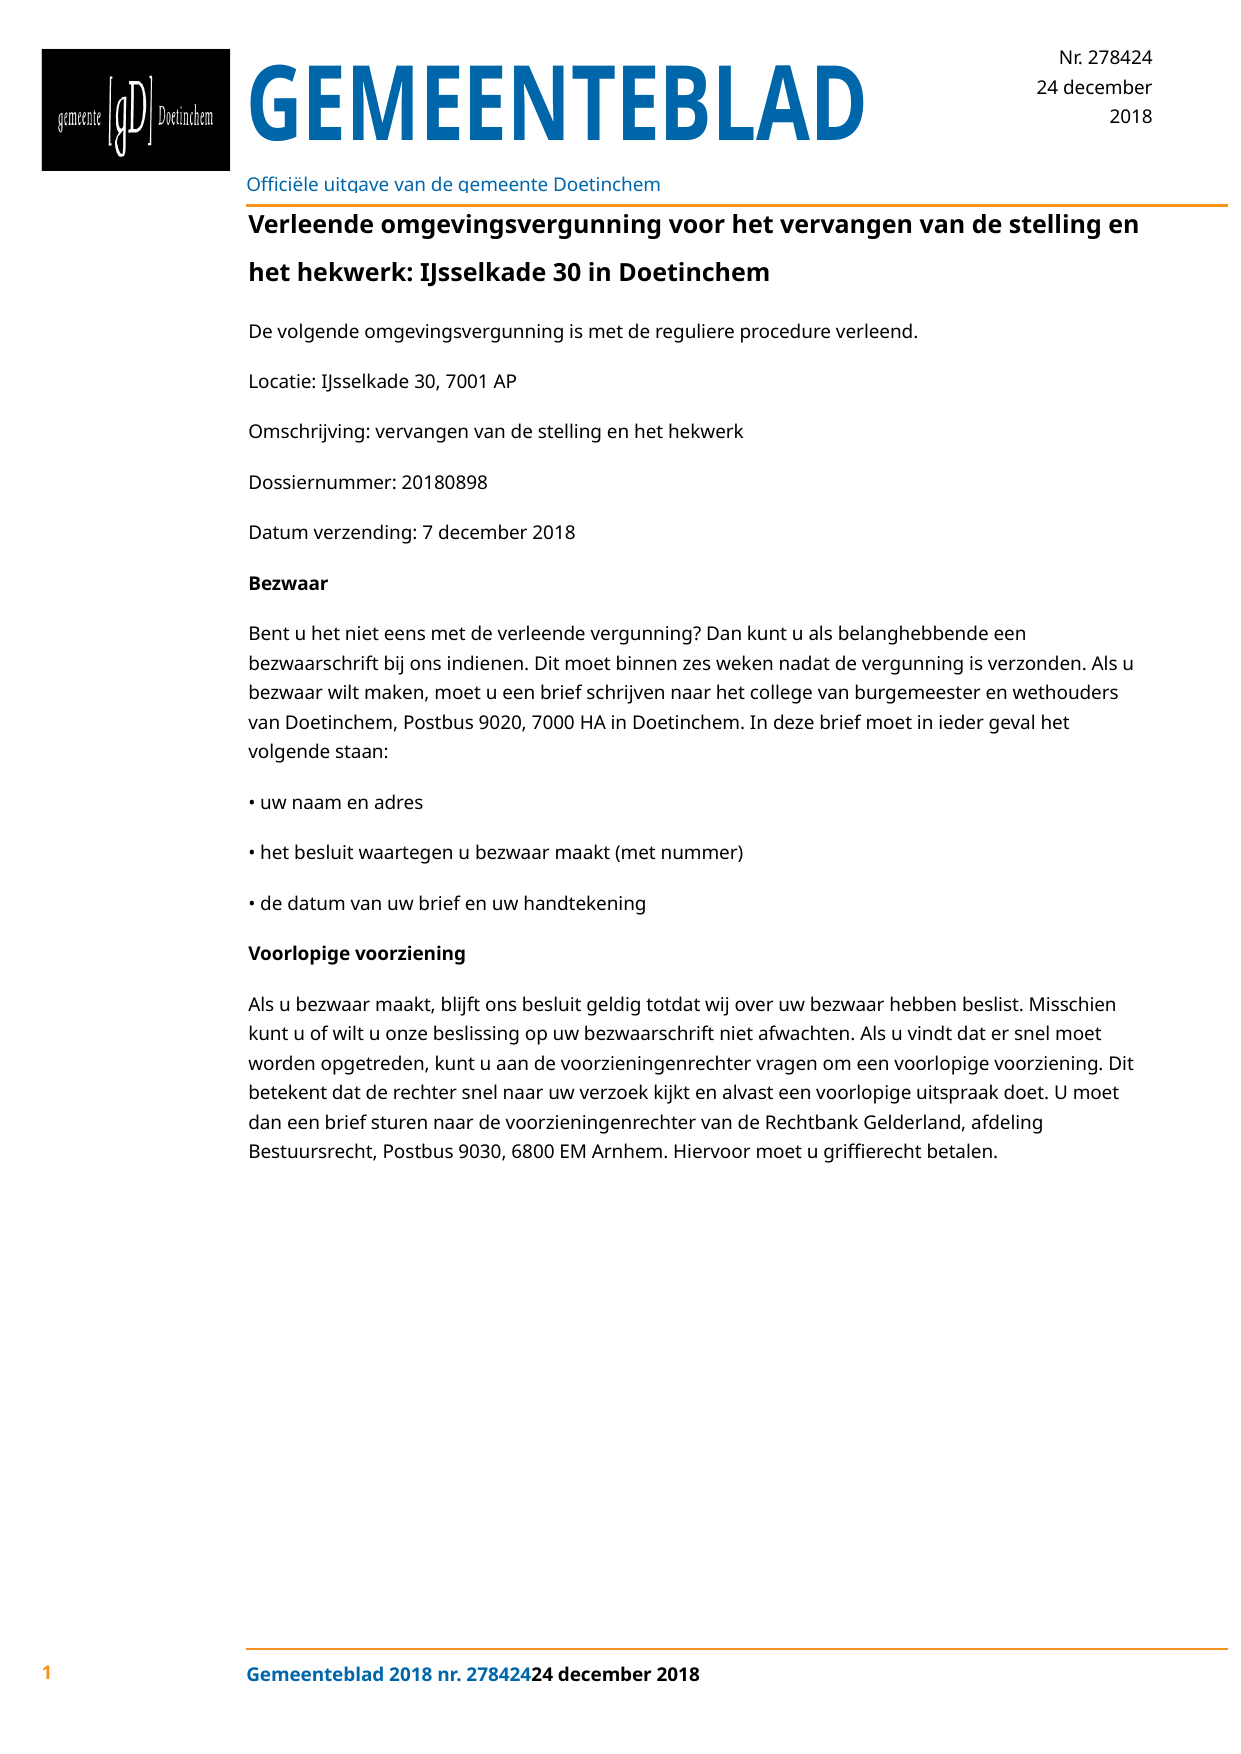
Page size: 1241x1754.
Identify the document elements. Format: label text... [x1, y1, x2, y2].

text Bezwaar [248, 570, 1152, 596]
text Omschrijving: vervangen van de stelling en het hekwerk [248, 419, 1152, 444]
text De volgende omgevingsvergunning is met de reguliere procedure verleend. [248, 318, 1152, 344]
text • het besluit waartegen u bezwaar maakt (met nummer) [248, 839, 1152, 865]
text Bent u het niet eens met de verleende vergunning? Dan kunt u als belanghebbende een bezwaarschrift bij ons indienen. Dit moet binnen zes weken nadat de vergunning is verzonden. Als u bezwaar wilt maken, moet u een brief schrijven naar het college van burgemeester en wethouders van Doetinchem, Postbus 9020, 7000 HA in Doetinchem. In deze brief moet in ieder geval het volgende staan: [248, 620, 1152, 764]
text • de datum van uw brief en uw handtekening [248, 890, 1152, 916]
text Als u bezwaar maakt, blijft ons besluit geldig totdat wij over uw bezwaar hebben beslist. Misschien kunt u of wilt u onze beslissing op uw bezwaarschrift niet afwachten. Als u vindt dat er snel moet worden opgetreden, kunt u aan de voorzieningenrechter vragen om een voorlopige voorziening. Dit betekent dat de rechter snel naar uw verzoek kijkt en alvast een voorlopige uitspraak doet. U moet dan een brief sturen naar de voorzieningenrechter van de Rechtbank Gelderland, afdeling Bestuursrecht, Postbus 9030, 6800 EM Arnhem. Hiervoor moet u griffierecht betalen. [248, 991, 1152, 1164]
picture [41, 47, 231, 172]
text Locatie: IJsselkade 30, 7001 AP [248, 368, 1152, 394]
text Dossiernummer: 20180898 [248, 469, 1152, 495]
text Datum verzending: 7 december 2018 [248, 519, 1152, 545]
text • uw naam en adres [248, 789, 1152, 815]
text Verleende omgevingsvergunning voor het vervangen van de stelling en het hekwerk: IJsselkade 30 in Doetinchem [248, 207, 1152, 288]
text Voorlopige voorziening [248, 940, 1152, 966]
